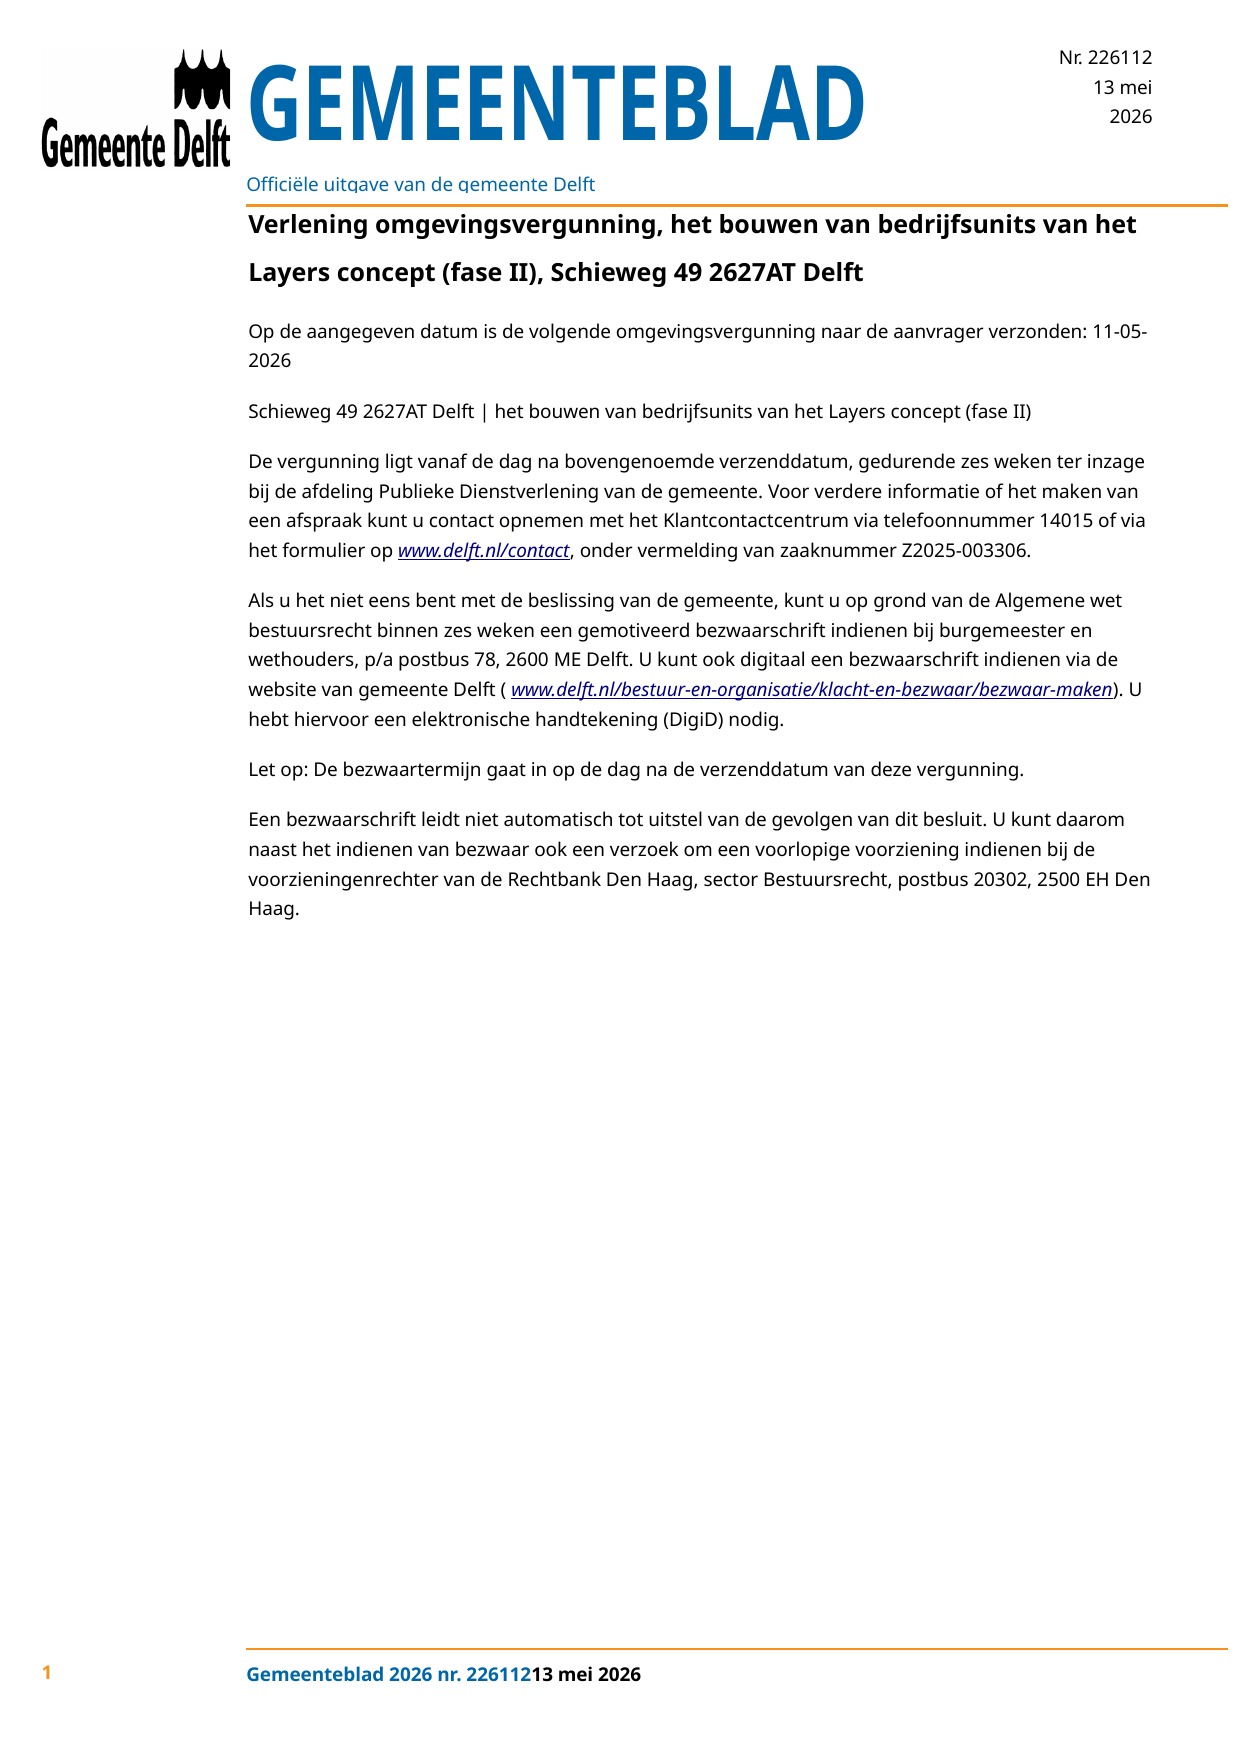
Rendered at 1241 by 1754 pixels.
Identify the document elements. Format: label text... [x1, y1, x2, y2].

text Als u het niet eens bent met de beslissing van de gemeente, kunt u op grond van de Algemene wet bestuursrecht binnen zes weken een gemotiveerd bezwaarschrift indienen bij burgemeester en wethouders, p/a postbus 78, 2600 ME Delft. U kunt ook digitaal een bezwaarschrift indienen via de website van gemeente Delft ( www.delft.nl/bestuur-en-organisatie/klacht-en-bezwaar/bezwaar-maken). U hebt hiervoor een elektronische handtekening (DigiD) nodig. [248, 587, 1152, 732]
text Een bezwaarschrift leidt niet automatisch tot uitstel van de gevolgen van dit besluit. U kunt daarom naast het indienen van bezwaar ook een verzoek om een voorlopige voorziening indienen bij de voorzieningenrechter van de Rechtbank Den Haag, sector Bestuursrecht, postbus 20302, 2500 EH Den Haag. [248, 807, 1152, 921]
text Op de aangegeven datum is de volgende omgevingsvergunning naar de aanvrager verzonden: 11-05-2026 [248, 318, 1152, 373]
text Schieweg 49 2627AT Delft | het bouwen van bedrijfsunits van het Layers concept (fase II) [248, 398, 1152, 424]
text De vergunning ligt vanaf de dag na bovengenoemde verzenddatum, gedurende zes weken ter inzage bij de afdeling Publieke Dienstverlening van de gemeente. Voor verdere informatie of het maken van een afspraak kunt u contact opnemen met het Klantcontactcentrum via telefoonnummer 14015 of via het formulier op www.delft.nl/contact, onder vermelding van zaaknummer Z2025-003306. [248, 448, 1152, 563]
text Verlening omgevingsvergunning, het bouwen van bedrijfsunits van het Layers concept (fase II), Schieweg 49 2627AT Delft [248, 207, 1152, 288]
text Let op: De bezwaartermijn gaat in op de dag na de verzenddatum van deze vergunning. [248, 756, 1152, 782]
picture [41, 47, 231, 172]
